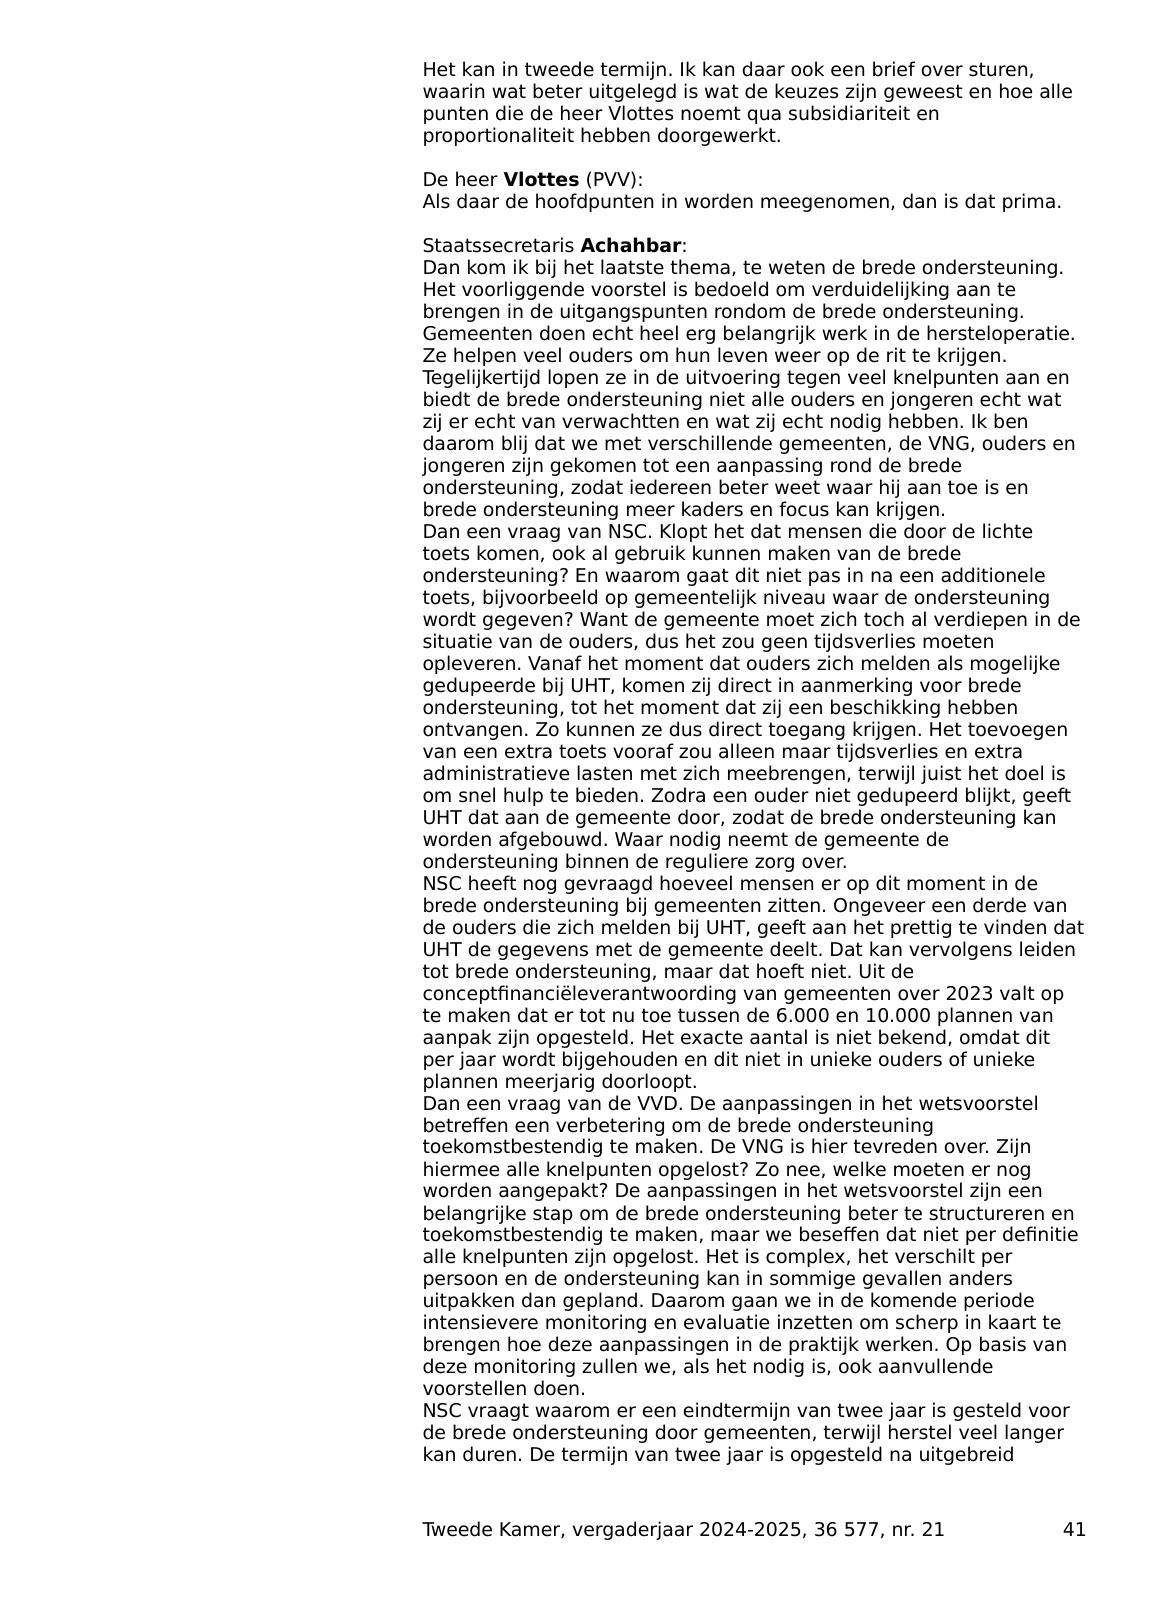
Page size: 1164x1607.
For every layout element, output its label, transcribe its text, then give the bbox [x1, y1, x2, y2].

text Dan kom ik bij het laatste thema, te weten de brede ondersteuning. Het voorliggende voorstel is bedoeld om verduidelijking aan te brengen in de uitgangspunten rondom de brede ondersteuning. Gemeenten doen echt heel erg belangrijk werk in de hersteloperatie. Ze helpen veel ouders om hun leven weer op de rit te krijgen. Tegelijkertijd lopen ze in de uitvoering tegen veel knelpunten aan en biedt de brede ondersteuning niet alle ouders en jongeren echt wat zij er echt van verwachtten en wat zij echt nodig hebben. Ik ben daarom blij dat we met verschillende gemeenten, de VNG, ouders en jongeren zijn gekomen tot een aanpassing rond de brede ondersteuning, zodat iedereen beter weet waar hij aan toe is en brede ondersteuning meer kaders en focus kan krijgen. [422, 257, 1087, 521]
text De heer Vlottes (PVV): [422, 169, 1087, 191]
text Staatssecretaris Achahbar: [422, 235, 1087, 257]
text Dan een vraag van de VVD. De aanpassingen in het wetsvoorstel betreffen een verbetering om de brede ondersteuning toekomstbestendig te maken. De VNG is hier tevreden over. Zijn hiermee alle knelpunten opgelost? Zo nee, welke moeten er nog worden aangepakt? De aanpassingen in het wetsvoorstel zijn een belangrijke stap om de brede ondersteuning beter te structureren en toekomstbestendig te maken, maar we beseffen dat niet per definitie alle knelpunten zijn opgelost. Het is complex, het verschilt per persoon en de ondersteuning kan in sommige gevallen anders uitpakken dan gepland. Daarom gaan we in de komende periode intensievere monitoring en evaluatie inzetten om scherp in kaart te brengen hoe deze aanpassingen in de praktijk werken. Op basis van deze monitoring zullen we, als het nodig is, ook aanvullende voorstellen doen. [422, 1092, 1087, 1400]
text Het kan in tweede termijn. Ik kan daar ook een brief over sturen, waarin wat beter uitgelegd is wat de keuzes zijn geweest en hoe alle punten die de heer Vlottes noemt qua subsidiariteit en proportionaliteit hebben doorgewerkt. [422, 59, 1087, 147]
text Als daar de hoofdpunten in worden meegenomen, dan is dat prima. [422, 191, 1087, 213]
text Dan een vraag van NSC. Klopt het dat mensen die door de lichte toets komen, ook al gebruik kunnen maken van de brede ondersteuning? En waarom gaat dit niet pas in na een additionele toets, bijvoorbeeld op gemeentelijk niveau waar de ondersteuning wordt gegeven? Want de gemeente moet zich toch al verdiepen in de situatie van de ouders, dus het zou geen tijdsverlies moeten opleveren. Vanaf het moment dat ouders zich melden als mogelijke gedupeerde bij UHT, komen zij direct in aanmerking voor brede ondersteuning, tot het moment dat zij een beschikking hebben ontvangen. Zo kunnen ze dus direct toegang krijgen. Het toevoegen van een extra toets vooraf zou alleen maar tijdsverlies en extra administratieve lasten met zich meebrengen, terwijl juist het doel is om snel hulp te bieden. Zodra een ouder niet gedupeerd blijkt, geeft UHT dat aan de gemeente door, zodat de brede ondersteuning kan worden afgebouwd. Waar nodig neemt de gemeente de ondersteuning binnen de reguliere zorg over. [422, 521, 1087, 873]
text NSC vraagt waarom er een eindtermijn van twee jaar is gesteld voor de brede ondersteuning door gemeenten, terwijl herstel veel langer kan duren. De termijn van twee jaar is opgesteld na uitgebreid [422, 1400, 1087, 1466]
text NSC heeft nog gevraagd hoeveel mensen er op dit moment in de brede ondersteuning bij gemeenten zitten. Ongeveer een derde van de ouders die zich melden bij UHT, geeft aan het prettig te vinden dat UHT de gegevens met de gemeente deelt. Dat kan vervolgens leiden tot brede ondersteuning, maar dat hoeft niet. Uit de conceptfinanciëleverantwoording van gemeenten over 2023 valt op te maken dat er tot nu toe tussen de 6.000 en 10.000 plannen van aanpak zijn opgesteld. Het exacte aantal is niet bekend, omdat dit per jaar wordt bijgehouden en dit niet in unieke ouders of unieke plannen meerjarig doorloopt. [422, 873, 1087, 1092]
